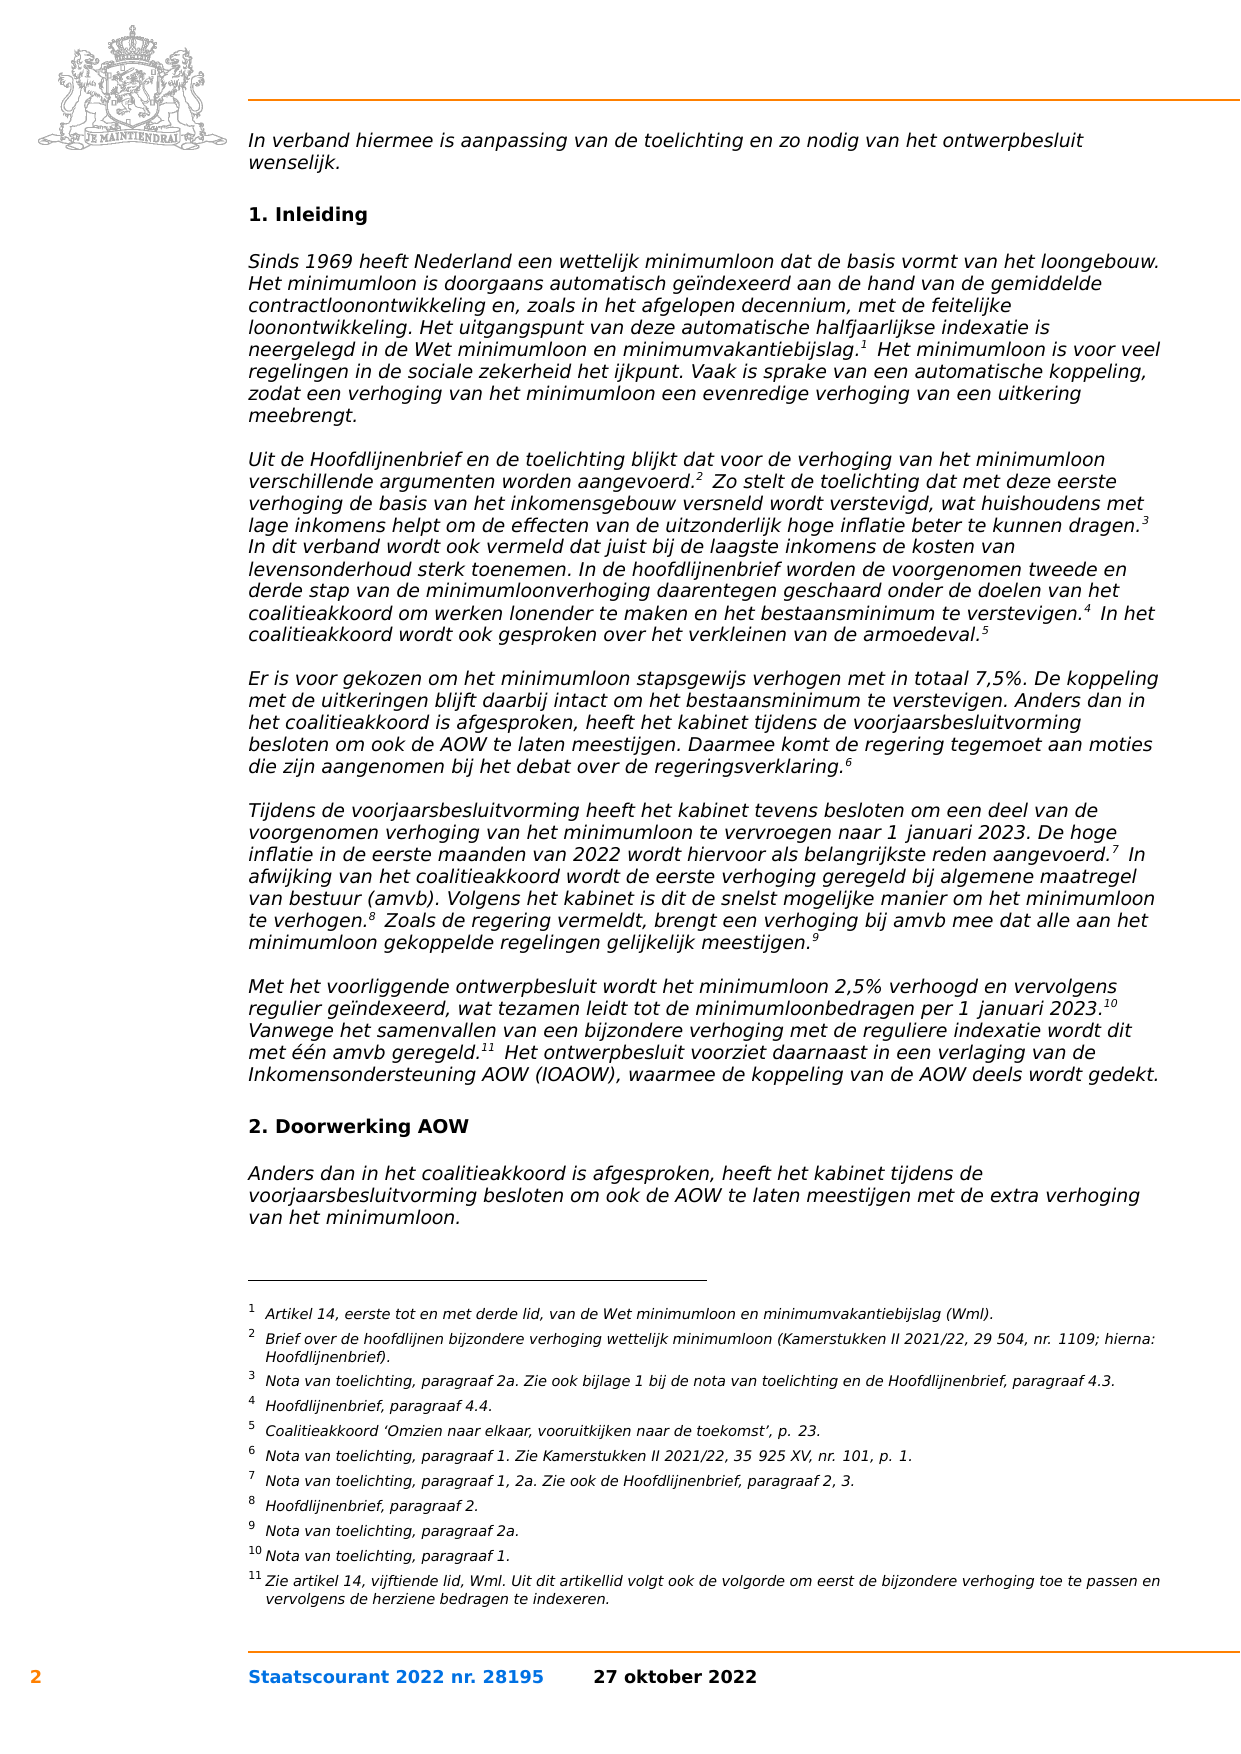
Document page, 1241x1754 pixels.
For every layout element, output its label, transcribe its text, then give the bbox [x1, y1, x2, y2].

text Er is voor gekozen om het minimumloon stapsgewijs verhogen met in totaal 7,5%. De koppeling met de uitkeringen blijft daarbij intact om het bestaansminimum te verstevigen. Anders dan in het coalitieakkoord is afgesproken, heeft het kabinet tijdens de voorjaarsbesluitvorming besloten om ook de AOW te laten meestijgen. Daarmee komt de regering tegemoet aan moties die zijn aangenomen bij het debat over de regeringsverklaring. [248, 668, 1163, 778]
text Anders dan in het coalitieakkoord is afgesproken, heeft het kabinet tijdens de voorjaarsbesluitvorming besloten om ook de AOW te laten meestijgen met de extra verhoging van het minimumloon. [248, 1163, 1163, 1228]
text Nota van toelichting, paragraaf 1. Zie Kamerstukken II 2021/22, 35 925 XV, nr. 101, p. 1. [248, 1444, 1163, 1466]
text Tijdens de voorjaarsbesluitvorming heeft het kabinet tevens besloten om een deel van de voorgenomen verhoging van het minimumloon te vervroegen naar 1 januari 2023. De hoge inflatie in de eerste maanden van 2022 wordt hiervoor als belangrijkste reden aangevoerd. In afwijking van het coalitieakkoord wordt de eerste verhoging geregeld bij algemene maatregel van bestuur (amvb). Volgens het kabinet is dit de snelst mogelijke manier om het minimumloon te verhogen. Zoals de regering vermeldt, brengt een verhoging bij amvb mee dat alle aan het minimumloon gekoppelde regelingen gelijkelijk meestijgen. [248, 800, 1163, 954]
text In verband hiermee is aanpassing van de toelichting en zo nodig van het ontwerpbesluit wenselijk. [248, 130, 1163, 174]
text Sinds 1969 heeft Nederland een wettelijk minimumloon dat de basis vormt van het loongebouw. Het minimumloon is doorgaans automatisch geïndexeerd aan de hand van de gemiddelde contractloonontwikkeling en, zoals in het afgelopen decennium, met de feitelijke loonontwikkeling. Het uitgangspunt van deze automatische halfjaarlijkse indexatie is neergelegd in de Wet minimumloon en minimumvakantiebijslag. Het minimumloon is voor veel regelingen in de sociale zekerheid het ijkpunt. Vaak is sprake van een automatische koppeling, zodat een verhoging van het minimumloon een evenredige verhoging van een uitkering meebrengt. [248, 251, 1163, 427]
text Coalitieakkoord ‘Omzien naar elkaar, vooruitkijken naar de toekomst’, p. 23. [248, 1419, 1163, 1441]
text Nota van toelichting, paragraaf 2a. Zie ook bijlage 1 bij de nota van toelichting en de Hoofdlijnenbrief, paragraaf 4.3. [248, 1369, 1163, 1391]
subtitle 1. Inleiding [248, 204, 1163, 226]
text Nota van toelichting, paragraaf 1, 2a. Zie ook de Hoofdlijnenbrief, paragraaf 2, 3. [248, 1469, 1163, 1491]
text Nota van toelichting, paragraaf 2a. [248, 1519, 1163, 1541]
text Hoofdlijnenbrief, paragraaf 4.4. [248, 1394, 1163, 1416]
text Hoofdlijnenbrief, paragraaf 2. [248, 1494, 1163, 1516]
subtitle 2. Doorwerking AOW [248, 1116, 1163, 1138]
text Met het voorliggende ontwerpbesluit wordt het minimumloon 2,5% verhoogd en vervolgens regulier geïndexeerd, wat tezamen leidt tot de minimumloonbedragen per 1 januari 2023. Vanwege het samenvallen van een bijzondere verhoging met de reguliere indexatie wordt dit met één amvb geregeld. Het ontwerpbesluit voorziet daarnaast in een verlaging van de Inkomensondersteuning AOW (IOAOW), waarmee de koppeling van de AOW deels wordt gedekt. [248, 976, 1163, 1086]
picture [38, 25, 227, 150]
text Nota van toelichting, paragraaf 1. [248, 1544, 1163, 1566]
text Brief over de hoofdlijnen bijzondere verhoging wettelijk minimumloon (Kamerstukken II 2021/22, 29 504, nr. 1109; hierna: Hoofdlijnenbrief). [248, 1327, 1163, 1366]
text Uit de Hoofdlijnenbrief en de toelichting blijkt dat voor de verhoging van het minimumloon verschillende argumenten worden aangevoerd. Zo stelt de toelichting dat met deze eerste verhoging de basis van het inkomensgebouw versneld wordt verstevigd, wat huishoudens met lage inkomens helpt om de effecten van de uitzonderlijk hoge inflatie beter te kunnen dragen. In dit verband wordt ook vermeld dat juist bij de laagste inkomens de kosten van levensonderhoud sterk toenemen. In de hoofdlijnenbrief worden de voorgenomen tweede en derde stap van de minimumloonverhoging daarentegen geschaard onder de doelen van het coalitieakkoord om werken lonender te maken en het bestaansminimum te verstevigen. In het coalitieakkoord wordt ook gesproken over het verkleinen van de armoedeval. [248, 448, 1163, 646]
text Artikel 14, eerste tot en met derde lid, van de Wet minimumloon en minimumvakantiebijslag (Wml). [248, 1302, 1163, 1324]
text Zie artikel 14, vijftiende lid, Wml. Uit dit artikellid volgt ook de volgorde om eerst de bijzondere verhoging toe te passen en vervolgens de herziene bedragen te indexeren. [248, 1569, 1163, 1608]
